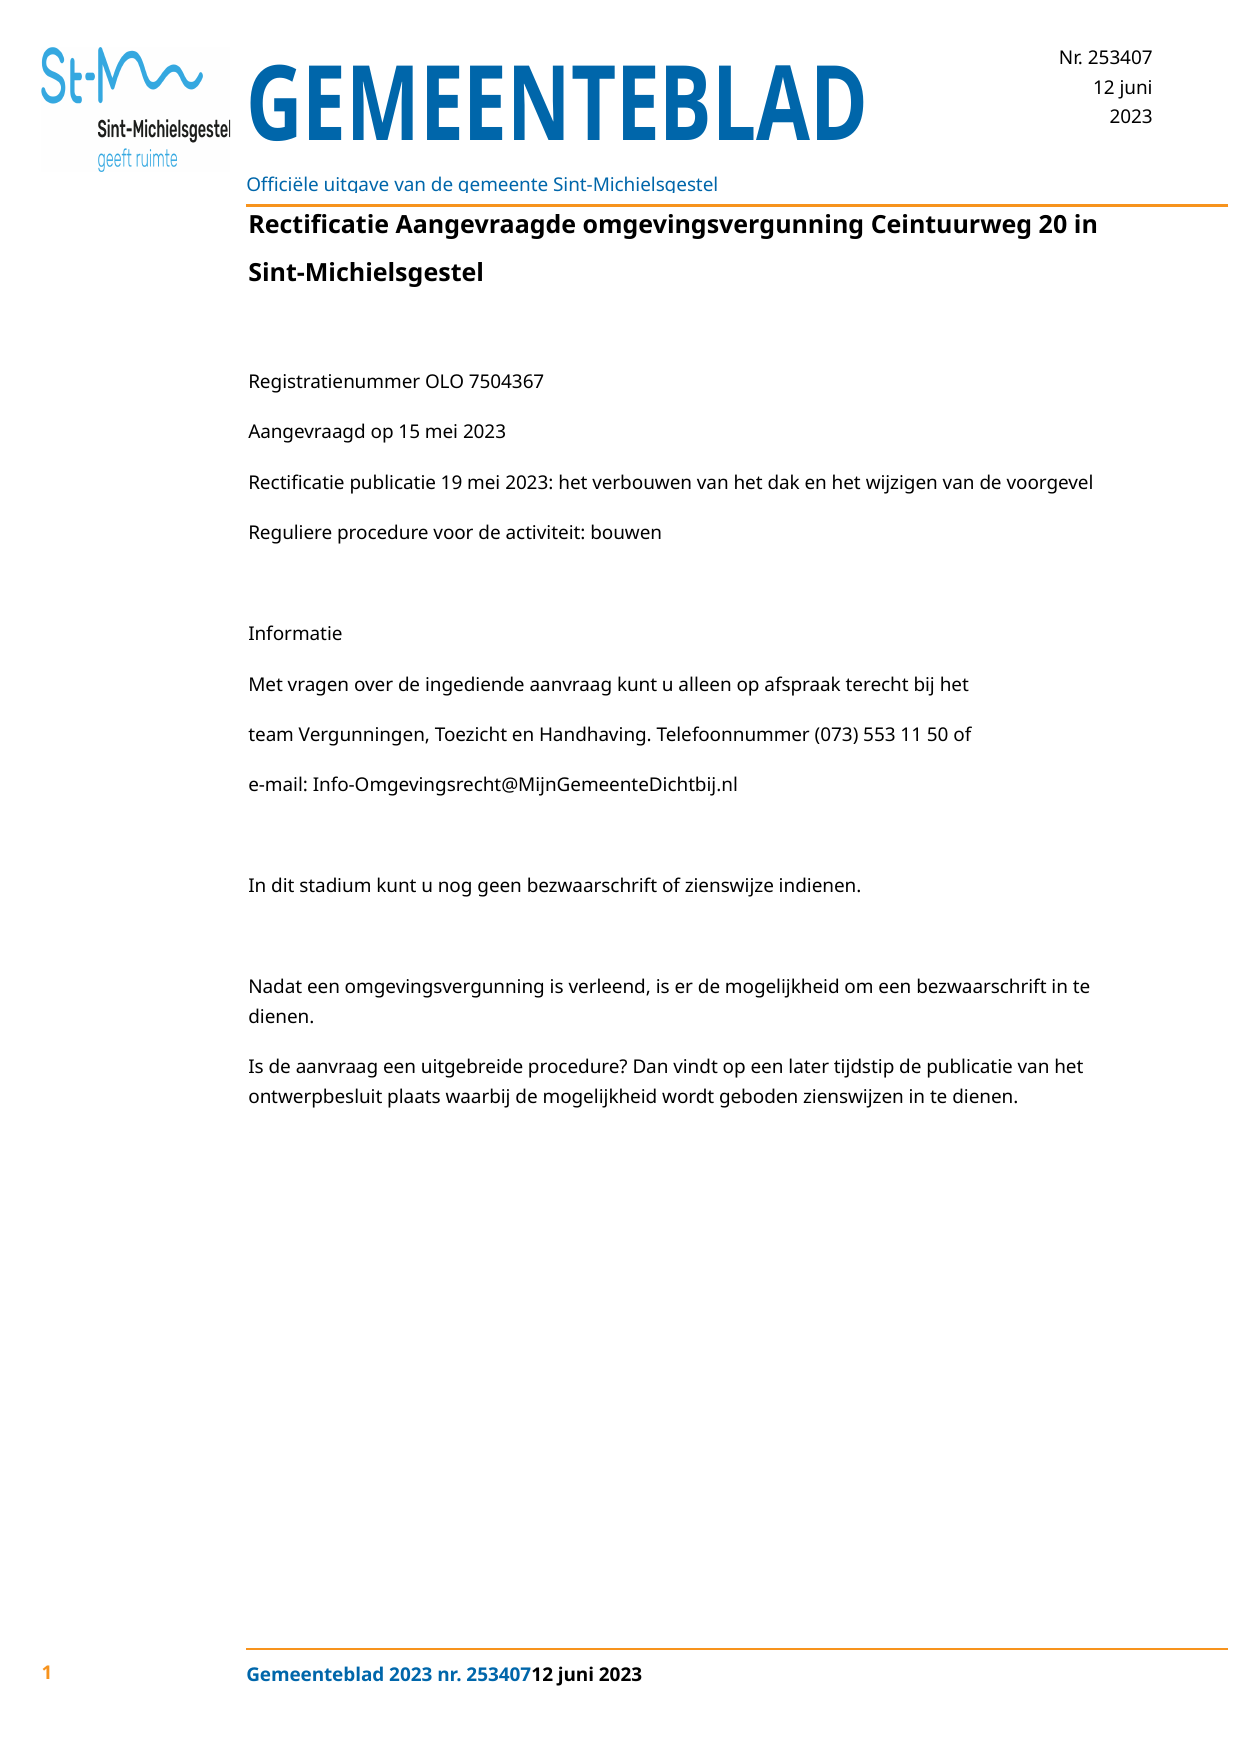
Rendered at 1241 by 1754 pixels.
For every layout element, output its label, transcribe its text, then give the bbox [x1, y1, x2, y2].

text Informatie [248, 620, 1152, 646]
text Rectificatie publicatie 19 mei 2023: het verbouwen van het dak en het wijzigen van de voorgevel [248, 469, 1152, 495]
text Nadat een omgevingsvergunning is verleend, is er de mogelijkheid om een bezwaarschrift in te dienen. [248, 973, 1152, 1029]
text Rectificatie Aangevraagde omgevingsvergunning Ceintuurweg 20 in Sint-Michielsgestel [248, 207, 1152, 288]
text Aangevraagd op 15 mei 2023 [248, 419, 1152, 444]
text e-mail: Info-Omgevingsrecht@MijnGemeenteDichtbij.nl [248, 772, 1152, 797]
picture [41, 47, 231, 172]
text Reguliere procedure voor de activiteit: bouwen [248, 519, 1152, 545]
text team Vergunningen, Toezicht en Handhaving. Telefoonnummer (073) 553 11 50 of [248, 721, 1152, 747]
text In dit stadium kunt u nog geen bezwaarschrift of zienswijze indienen. [248, 872, 1152, 898]
text Registratienummer OLO 7504367 [248, 368, 1152, 394]
text Is de aanvraag een uitgebreide procedure? Dan vindt op een later tijdstip de publicatie van het ontwerpbesluit plaats waarbij de mogelijkheid wordt geboden zienswijzen in te dienen. [248, 1053, 1152, 1109]
text Met vragen over de ingediende aanvraag kunt u alleen op afspraak terecht bij het [248, 671, 1152, 697]
